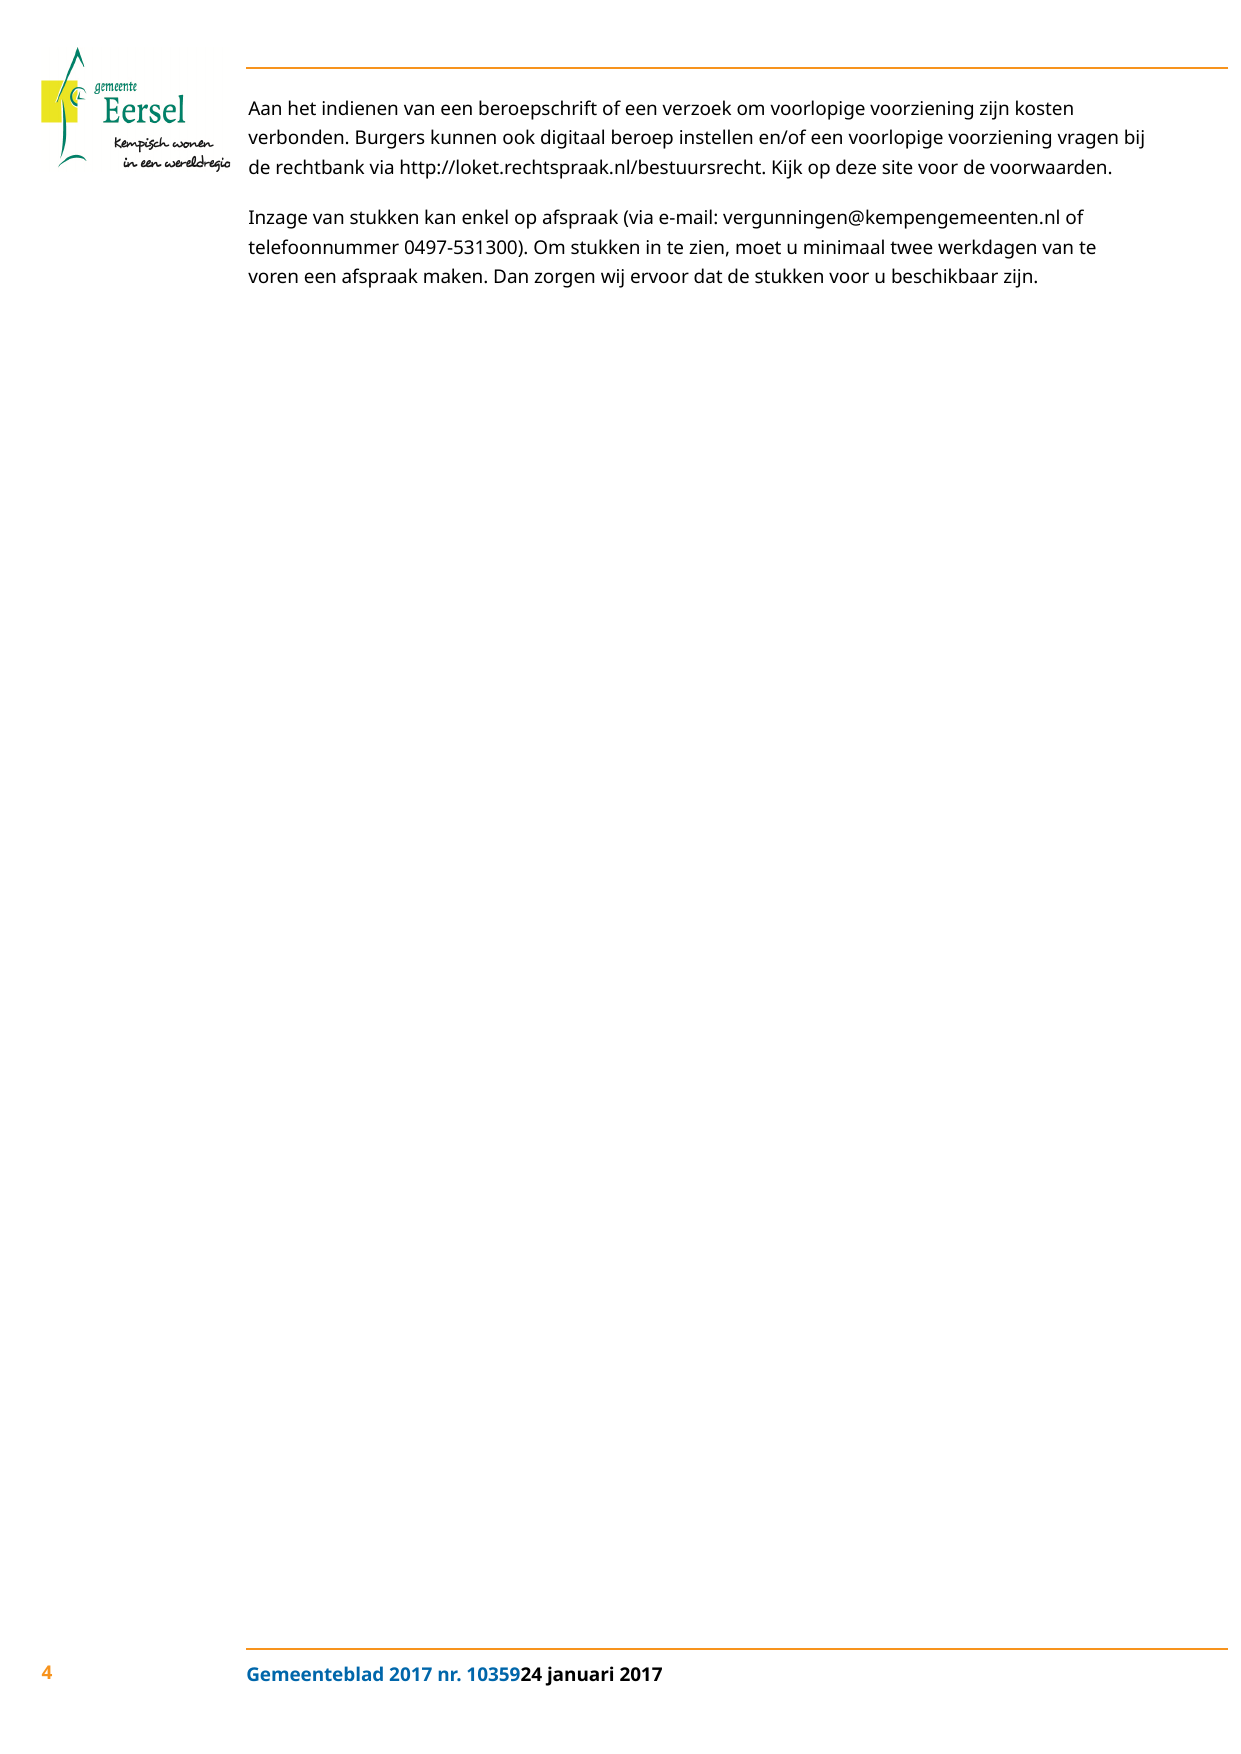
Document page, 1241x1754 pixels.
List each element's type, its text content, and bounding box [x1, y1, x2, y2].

picture [41, 47, 231, 172]
text Inzage van stukken kan enkel op afspraak (via e-mail: vergunningen@kempengemeenten.nl of telefoonnummer 0497-531300). Om stukken in te zien, moet u minimaal twee werkdagen van te voren een afspraak maken. Dan zorgen wij ervoor dat de stukken voor u beschikbaar zijn. [248, 204, 1152, 289]
text Aan het indienen van een beroepschrift of een verzoek om voorlopige voorziening zijn kosten verbonden. Burgers kunnen ook digitaal beroep instellen en/of een voorlopige voorziening vragen bij de rechtbank via http://loket.rechtspraak.nl/bestuursrecht. Kijk op deze site voor de voorwaarden. [248, 95, 1152, 180]
